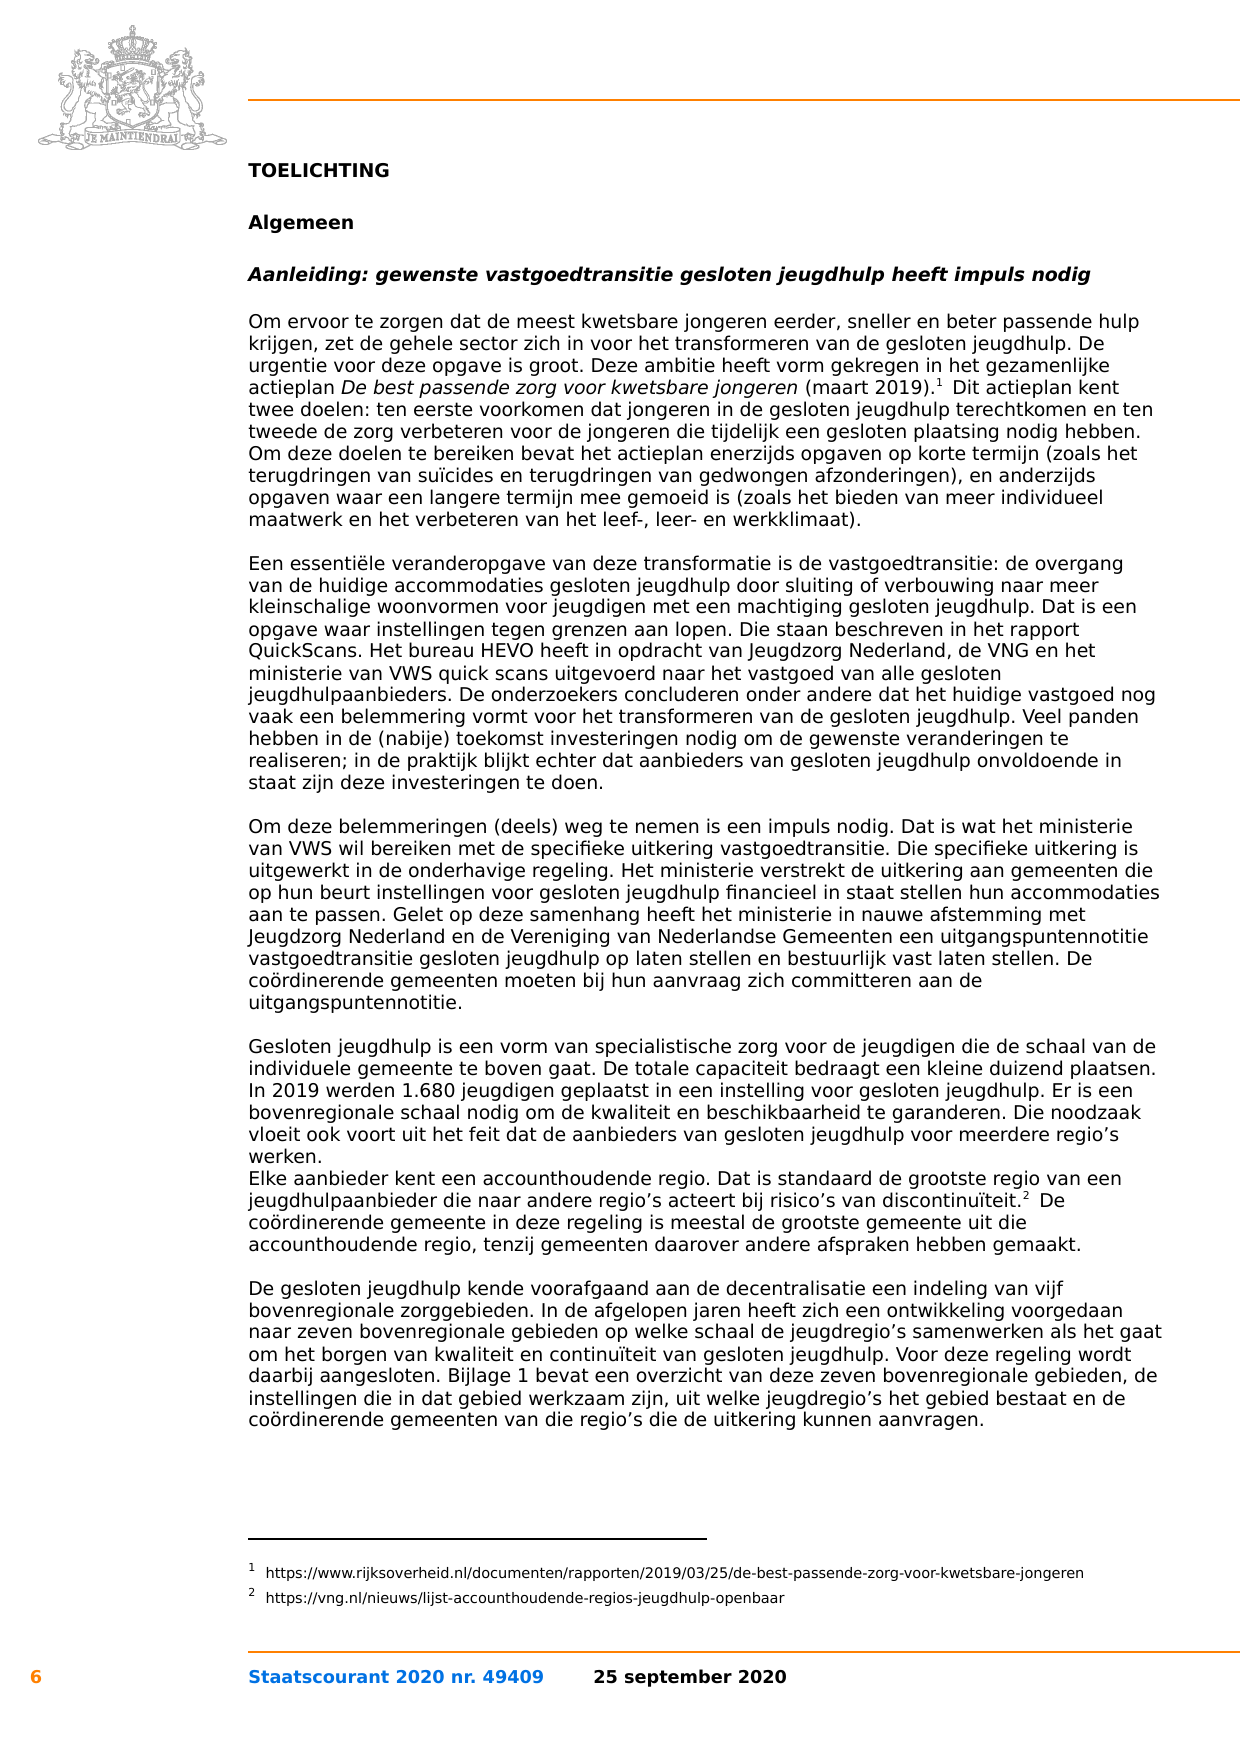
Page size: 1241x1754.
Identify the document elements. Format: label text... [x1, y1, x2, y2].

subtitle Algemeen [248, 212, 1163, 234]
text https://www.rijksoverheid.nl/documenten/rapporten/2019/03/25/de-best-passende-zorg-voor-kwetsbare-jongeren [248, 1561, 1163, 1583]
subtitle Aanleiding: gewenste vastgoedtransitie gesloten jeugdhulp heeft impuls nodig [248, 264, 1163, 286]
text Gesloten jeugdhulp is een vorm van specialistische zorg voor de jeugdigen die de schaal van de individuele gemeente te boven gaat. De totale capaciteit bedraagt een kleine duizend plaatsen. In 2019 werden 1.680 jeugdigen geplaatst in een instelling voor gesloten jeugdhulp. Er is een bovenregionale schaal nodig om de kwaliteit en beschikbaarheid te garanderen. Die noodzaak vloeit ook voort uit het feit dat de aanbieders van gesloten jeugdhulp voor meerdere regio’s werken. [248, 1036, 1163, 1168]
picture [38, 25, 227, 150]
text https://vng.nl/nieuws/lijst-accounthoudende-regios-jeugdhulp-openbaar [248, 1586, 1163, 1608]
text Een essentiële veranderopgave van deze transformatie is de vastgoedtransitie: de overgang van de huidige accommodaties gesloten jeugdhulp door sluiting of verbouwing naar meer kleinschalige woonvormen voor jeugdigen met een machtiging gesloten jeugdhulp. Dat is een opgave waar instellingen tegen grenzen aan lopen. Die staan beschreven in het rapport QuickScans. Het bureau HEVO heeft in opdracht van Jeugdzorg Nederland, de VNG en het ministerie van VWS quick scans uitgevoerd naar het vastgoed van alle gesloten jeugdhulpaanbieders. De onderzoekers concluderen onder andere dat het huidige vastgoed nog vaak een belemmering vormt voor het transformeren van de gesloten jeugdhulp. Veel panden hebben in de (nabije) toekomst investeringen nodig om de gewenste veranderingen te realiseren; in de praktijk blijkt echter dat aanbieders van gesloten jeugdhulp onvoldoende in staat zijn deze investeringen te doen. [248, 552, 1163, 794]
text De gesloten jeugdhulp kende voorafgaand aan de decentralisatie een indeling van vijf bovenregionale zorggebieden. In de afgelopen jaren heeft zich een ontwikkeling voorgedaan naar zeven bovenregionale gebieden op welke schaal de jeugdregio’s samenwerken als het gaat om het borgen van kwaliteit en continuïteit van gesloten jeugdhulp. Voor deze regeling wordt daarbij aangesloten. Bijlage 1 bevat een overzicht van deze zeven bovenregionale gebieden, de instellingen die in dat gebied werkzaam zijn, uit welke jeugdregio’s het gebied bestaat en de coördinerende gemeenten van die regio’s die de uitkering kunnen aanvragen. [248, 1277, 1163, 1431]
text Elke aanbieder kent een accounthoudende regio. Dat is standaard de grootste regio van een jeugdhulpaanbieder die naar andere regio’s acteert bij risico’s van discontinuïteit. De coördinerende gemeente in deze regeling is meestal de grootste gemeente uit die accounthoudende regio, tenzij gemeenten daarover andere afspraken hebben gemaakt. [248, 1168, 1163, 1256]
text Om ervoor te zorgen dat de meest kwetsbare jongeren eerder, sneller en beter passende hulp krijgen, zet de gehele sector zich in voor het transformeren van de gesloten jeugdhulp. De urgentie voor deze opgave is groot. Deze ambitie heeft vorm gekregen in het gezamenlijke actieplan De best passende zorg voor kwetsbare jongeren (maart 2019). Dit actieplan kent twee doelen: ten eerste voorkomen dat jongeren in de gesloten jeugdhulp terechtkomen en ten tweede de zorg verbeteren voor de jongeren die tijdelijk een gesloten plaatsing nodig hebben. Om deze doelen te bereiken bevat het actieplan enerzijds opgaven op korte termijn (zoals het terugdringen van suïcides en terugdringen van gedwongen afzonderingen), en anderzijds opgaven waar een langere termijn mee gemoeid is (zoals het bieden van meer individueel maatwerk en het verbeteren van het leef-, leer- en werkklimaat). [248, 311, 1163, 531]
subtitle TOELICHTING [248, 160, 1163, 182]
text Om deze belemmeringen (deels) weg te nemen is een impuls nodig. Dat is wat het ministerie van VWS wil bereiken met de specifieke uitkering vastgoedtransitie. Die specifieke uitkering is uitgewerkt in de onderhavige regeling. Het ministerie verstrekt de uitkering aan gemeenten die op hun beurt instellingen voor gesloten jeugdhulp financieel in staat stellen hun accommodaties aan te passen. Gelet op deze samenhang heeft het ministerie in nauwe afstemming met Jeugdzorg Nederland en de Vereniging van Nederlandse Gemeenten een uitgangspuntennotitie vastgoedtransitie gesloten jeugdhulp op laten stellen en bestuurlijk vast laten stellen. De coördinerende gemeenten moeten bij hun aanvraag zich committeren aan de uitgangspuntennotitie. [248, 816, 1163, 1014]
